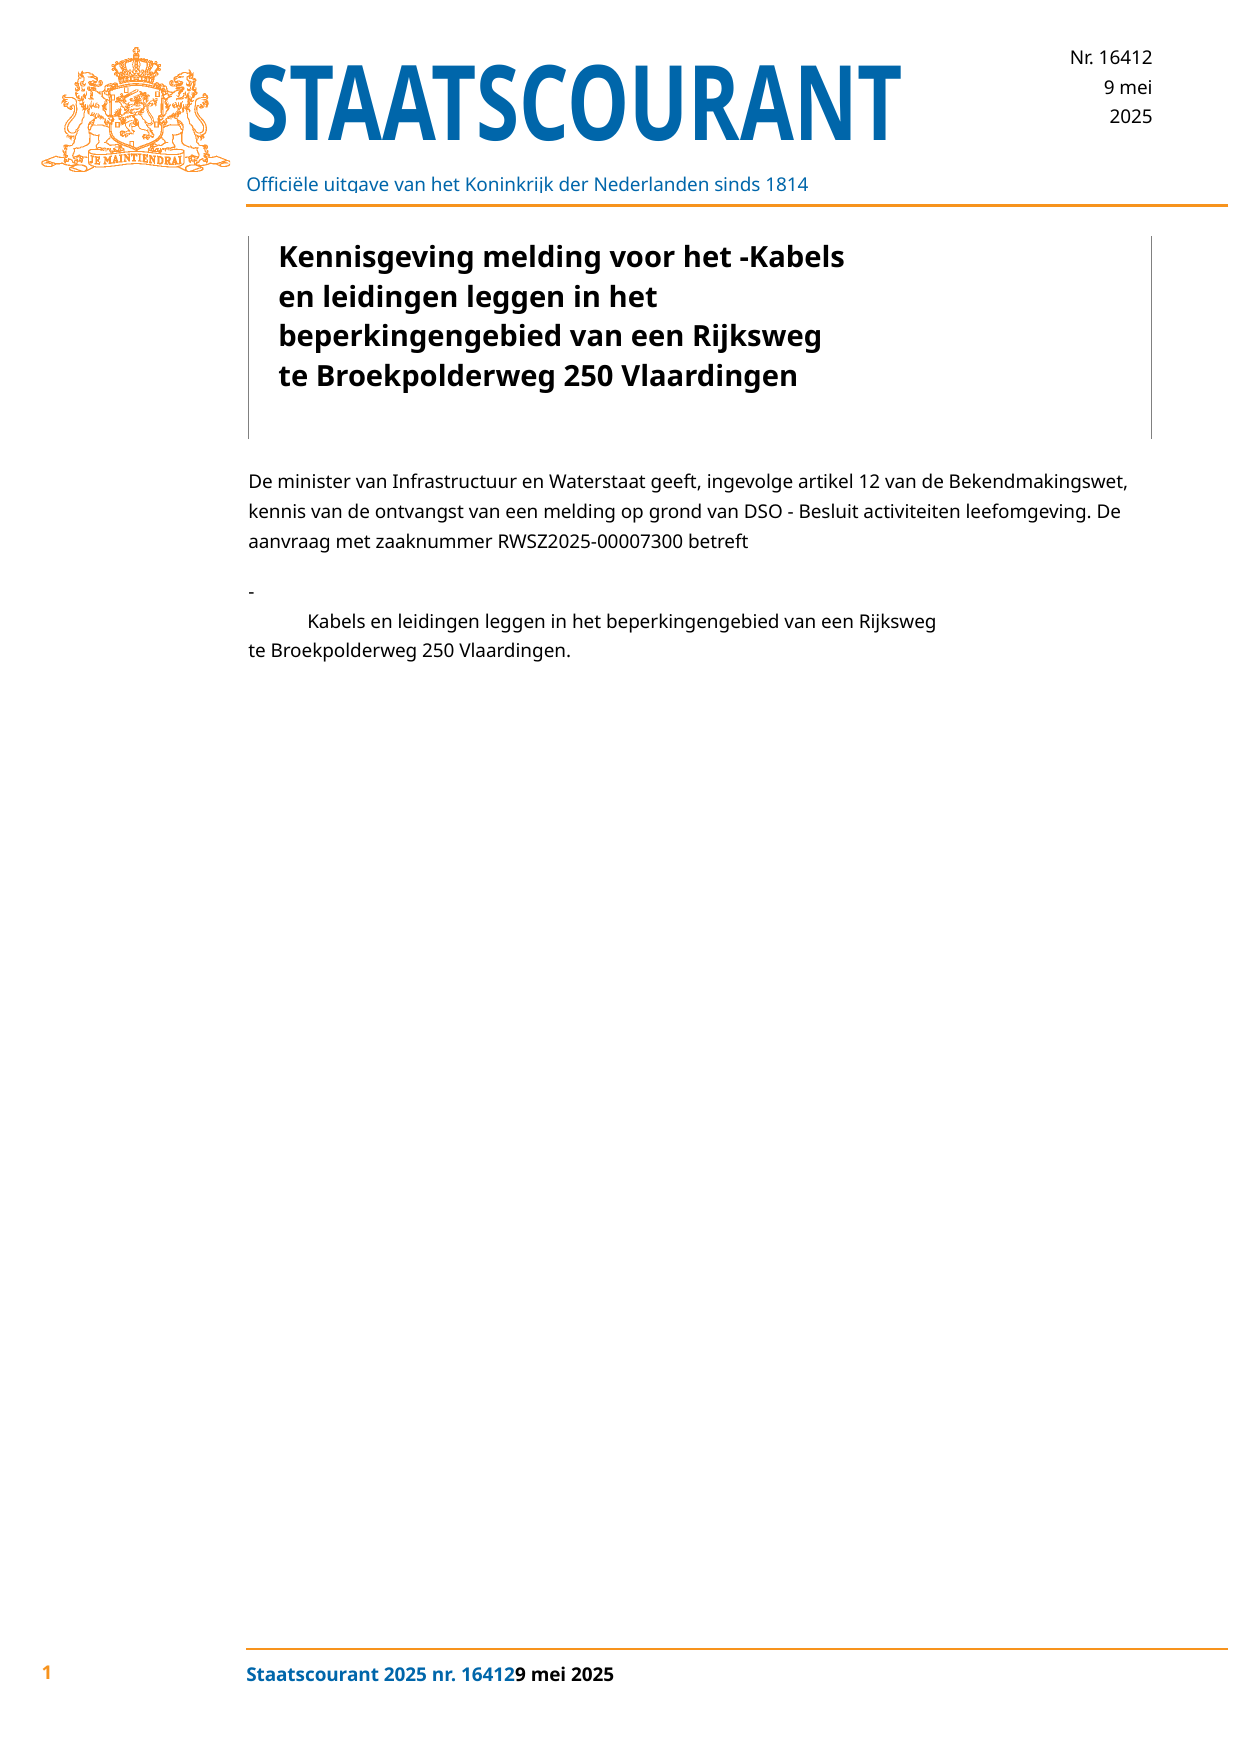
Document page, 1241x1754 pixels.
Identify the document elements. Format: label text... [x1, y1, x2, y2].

table_header Kennisgeving melding voor het -Kabels en leidingen leggen in het beperkingengebied van een Rijksweg te Broekpolderweg 250 Vlaardingen [249, 236, 850, 439]
picture [912, 236, 1090, 414]
table_header [850, 414, 1151, 439]
text De minister van Infrastructuur en Waterstaat geeft, ingevolge artikel 12 van de Bekendmakingswet, kennis van de ontvangst van een melding op grond van DSO - Besluit activiteiten leefomgeving. De aanvraag met zaaknummer RWSZ2025-00007300 betreft [248, 469, 1152, 553]
picture [41, 47, 231, 172]
text te Broekpolderweg 250 Vlaardingen. [248, 637, 1152, 663]
table_header [1090, 236, 1151, 413]
list Kabels en leidingen leggen in het beperkingengebied van een Rijksweg [248, 608, 1152, 633]
table_header [850, 236, 912, 413]
